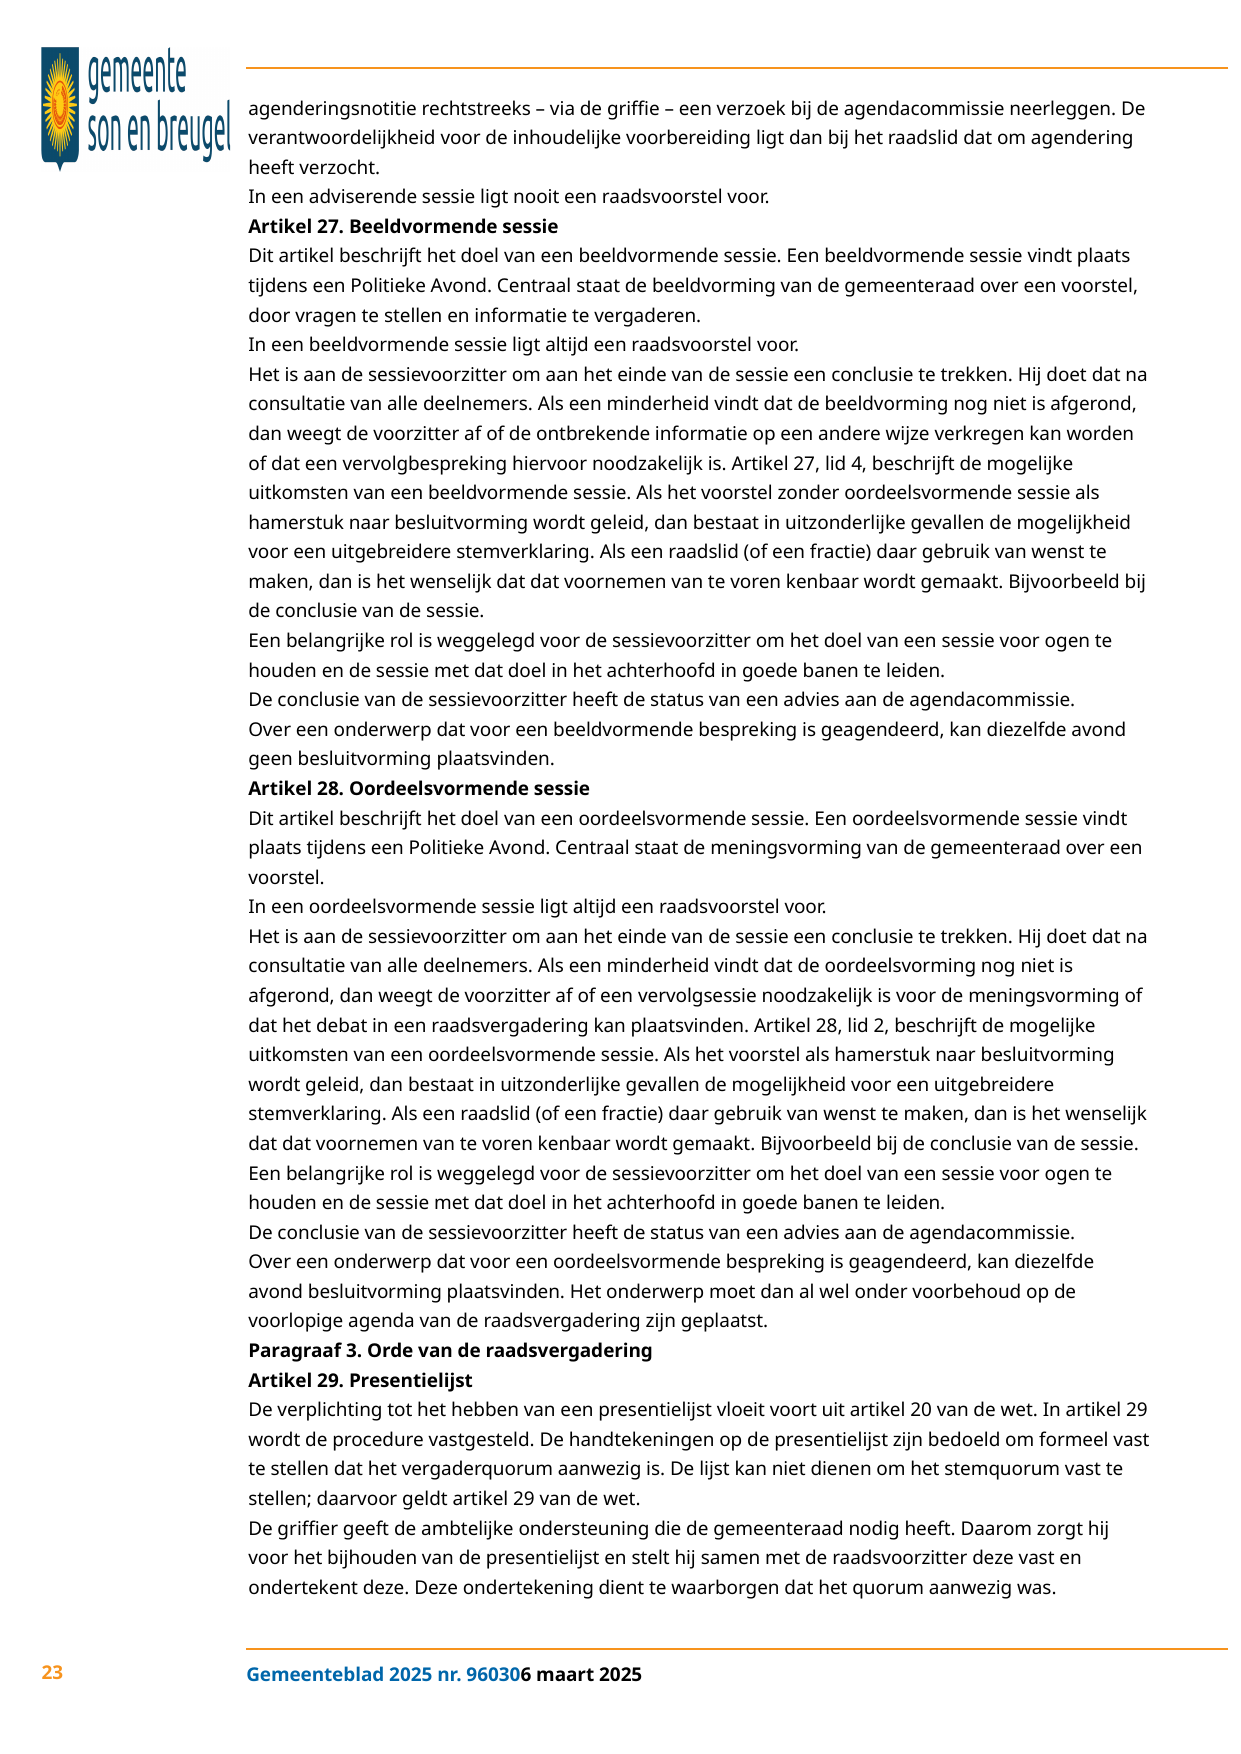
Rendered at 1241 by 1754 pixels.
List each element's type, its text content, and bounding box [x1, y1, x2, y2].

text In een oordeelsvormende sessie ligt altijd een raadsvoorstel voor. [248, 893, 1152, 919]
text Het is aan de sessievoorzitter om aan het einde van de sessie een conclusie te trekken. Hij doet dat na consultatie van alle deelnemers. Als een minderheid vindt dat de beeldvorming nog niet is afgerond, dan weegt de voorzitter af of de ontbrekende informatie op een andere wijze verkregen kan worden of dat een vervolgbespreking hiervoor noodzakelijk is. Artikel 27, lid 4, beschrijft de mogelijke uitkomsten van een beeldvormende sessie. Als het voorstel zonder oordeelsvormende sessie als hamerstuk naar besluitvorming wordt geleid, dan bestaat in uitzonderlijke gevallen de mogelijkheid voor een uitgebreidere stemverklaring. Als een raadslid (of een fractie) daar gebruik van wenst te maken, dan is het wenselijk dat dat voornemen van te voren kenbaar wordt gemaakt. Bijvoorbeeld bij de conclusie van de sessie. [248, 361, 1152, 623]
text De verplichting tot het hebben van een presentielijst vloeit voort uit artikel 20 van de wet. In artikel 29 wordt de procedure vastgesteld. De handtekeningen op de presentielijst zijn bedoeld om formeel vast te stellen dat het vergaderquorum aanwezig is. De lijst kan niet dienen om het stemquorum vast te stellen; daarvoor geldt artikel 29 van de wet. [248, 1396, 1152, 1511]
text Dit artikel beschrijft het doel van een oordeelsvormende sessie. Een oordeelsvormende sessie vindt plaats tijdens een Politieke Avond. Centraal staat de meningsvorming van de gemeenteraad over een voorstel. [248, 805, 1152, 890]
text agenderingsnotitie rechtstreeks – via de griffie – een verzoek bij de agendacommissie neerleggen. De verantwoordelijkheid voor de inhoudelijke voorbereiding ligt dan bij het raadslid dat om agendering heeft verzocht. [248, 95, 1152, 180]
text Artikel 27. Beeldvormende sessie [248, 213, 1152, 239]
text In een adviserende sessie ligt nooit een raadsvoorstel voor. [248, 183, 1152, 209]
picture [41, 47, 231, 172]
text De conclusie van de sessievoorzitter heeft de status van een advies aan de agendacommissie. [248, 686, 1152, 712]
text Artikel 29. Presentielijst [248, 1367, 1152, 1393]
text Een belangrijke rol is weggelegd voor de sessievoorzitter om het doel van een sessie voor ogen te houden en de sessie met dat doel in het achterhoofd in goede banen te leiden. [248, 627, 1152, 683]
text Dit artikel beschrijft het doel van een beeldvormende sessie. Een beeldvormende sessie vindt plaats tijdens een Politieke Avond. Centraal staat de beeldvorming van de gemeenteraad over een voorstel, door vragen te stellen en informatie te vergaderen. [248, 243, 1152, 328]
text De conclusie van de sessievoorzitter heeft de status van een advies aan de agendacommissie. [248, 1219, 1152, 1245]
text Artikel 28. Oordeelsvormende sessie [248, 775, 1152, 801]
text Paragraaf 3. Orde van de raadsvergadering [248, 1337, 1152, 1363]
text Een belangrijke rol is weggelegd voor de sessievoorzitter om het doel van een sessie voor ogen te houden en de sessie met dat doel in het achterhoofd in goede banen te leiden. [248, 1160, 1152, 1215]
text In een beeldvormende sessie ligt altijd een raadsvoorstel voor. [248, 331, 1152, 357]
text Het is aan de sessievoorzitter om aan het einde van de sessie een conclusie te trekken. Hij doet dat na consultatie van alle deelnemers. Als een minderheid vindt dat de oordeelsvorming nog niet is afgerond, dan weegt de voorzitter af of een vervolgsessie noodzakelijk is voor de meningsvorming of dat het debat in een raadsvergadering kan plaatsvinden. Artikel 28, lid 2, beschrijft de mogelijke uitkomsten van een oordeelsvormende sessie. Als het voorstel als hamerstuk naar besluitvorming wordt geleid, dan bestaat in uitzonderlijke gevallen de mogelijkheid voor een uitgebreidere stemverklaring. Als een raadslid (of een fractie) daar gebruik van wenst te maken, dan is het wenselijk dat dat voornemen van te voren kenbaar wordt gemaakt. Bijvoorbeeld bij de conclusie van de sessie. [248, 923, 1152, 1156]
text Over een onderwerp dat voor een beeldvormende bespreking is geagendeerd, kan diezelfde avond geen besluitvorming plaatsvinden. [248, 716, 1152, 771]
text De griffier geeft de ambtelijke ondersteuning die de gemeenteraad nodig heeft. Daarom zorgt hij voor het bijhouden van de presentielijst en stelt hij samen met de raadsvoorzitter deze vast en ondertekent deze. Deze ondertekening dient te waarborgen dat het quorum aanwezig was. [248, 1515, 1152, 1600]
text Over een onderwerp dat voor een oordeelsvormende bespreking is geagendeerd, kan diezelfde avond besluitvorming plaatsvinden. Het onderwerp moet dan al wel onder voorbehoud op de voorlopige agenda van de raadsvergadering zijn geplaatst. [248, 1248, 1152, 1333]
